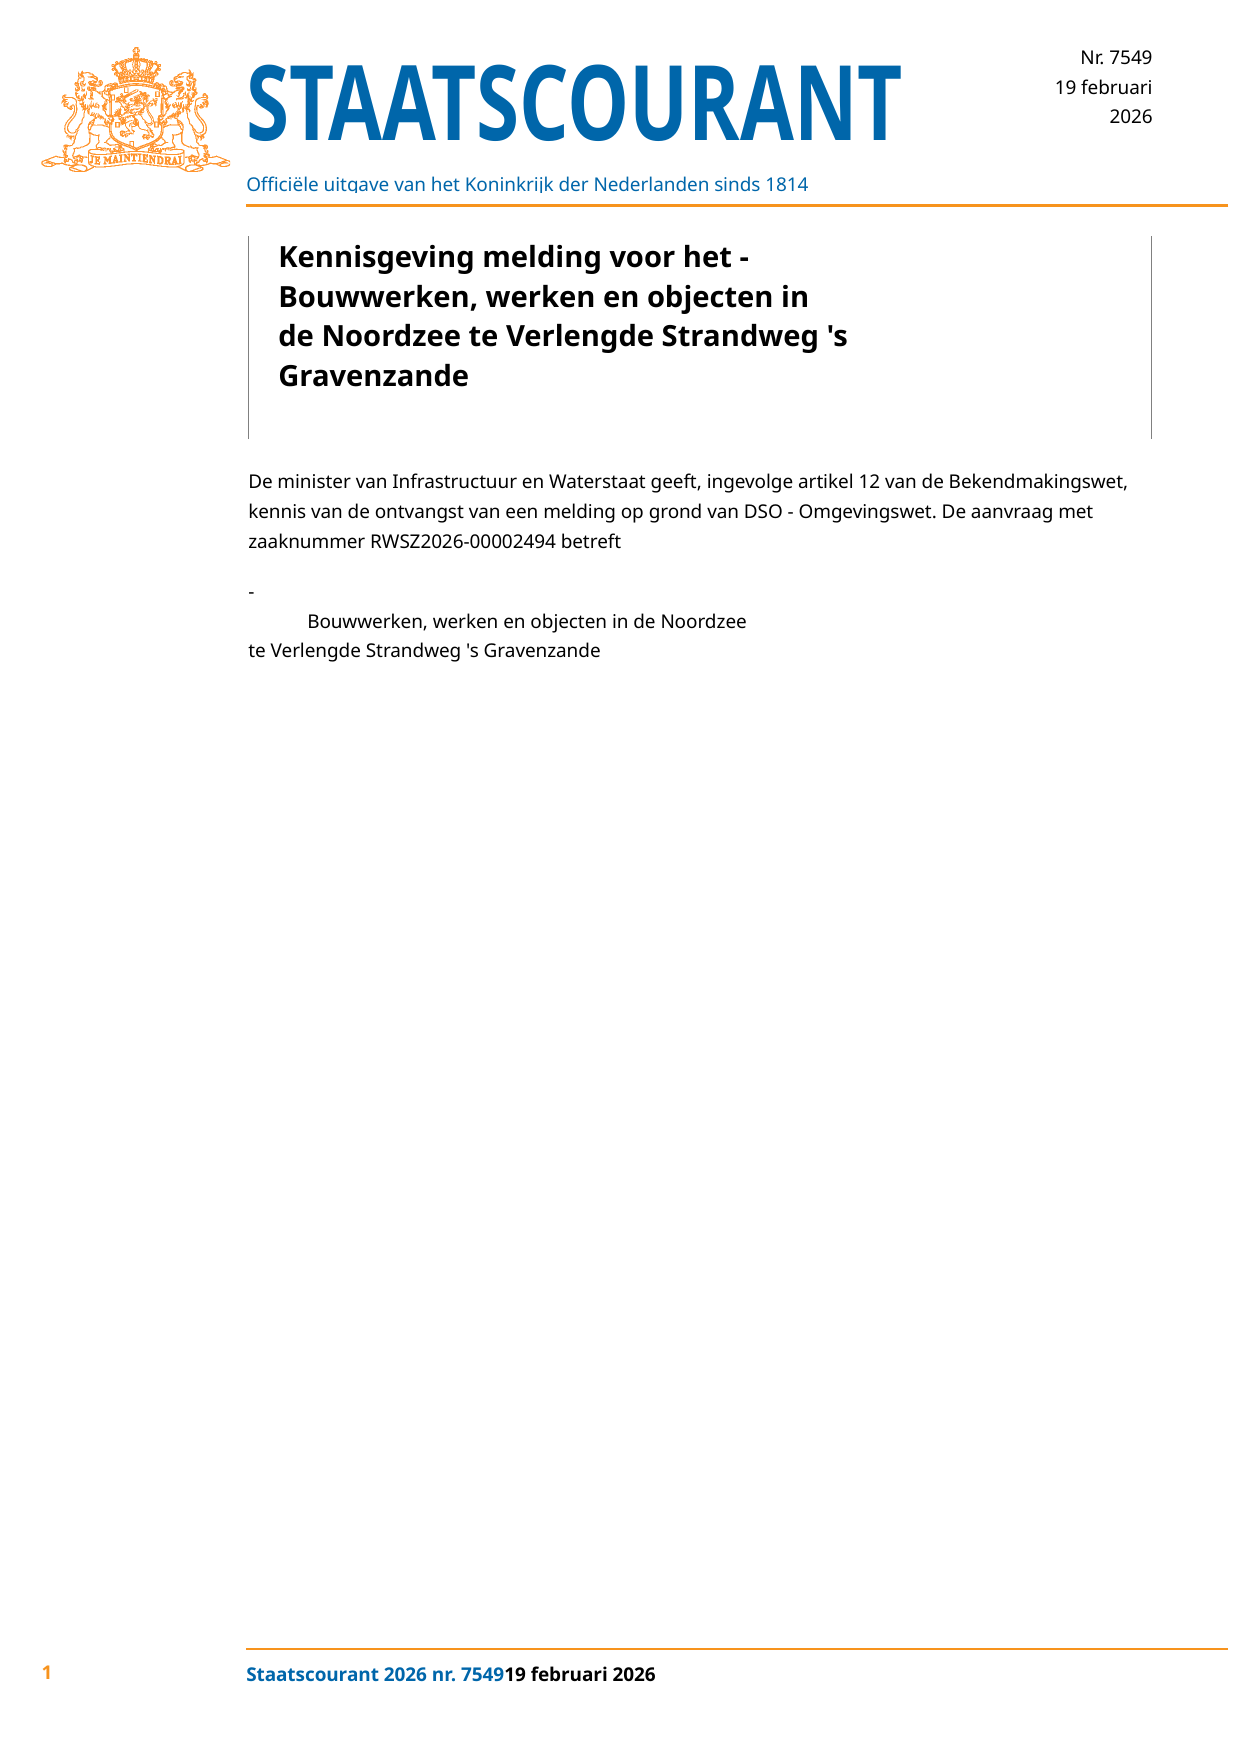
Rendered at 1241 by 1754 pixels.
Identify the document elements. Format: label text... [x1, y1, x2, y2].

text De minister van Infrastructuur en Waterstaat geeft, ingevolge artikel 12 van de Bekendmakingswet, kennis van de ontvangst van een melding op grond van DSO - Omgevingswet. De aanvraag met zaaknummer RWSZ2026-00002494 betreft [248, 469, 1152, 553]
picture [41, 47, 231, 172]
picture [912, 236, 1090, 414]
table_header [850, 414, 1151, 439]
table_header [1090, 236, 1151, 413]
list Bouwwerken, werken en objecten in de Noordzee [248, 608, 1152, 633]
table_header Kennisgeving melding voor het -Bouwwerken, werken en objecten in de Noordzee te Verlengde Strandweg 's Gravenzande [249, 236, 850, 439]
table_header [850, 236, 912, 413]
text te Verlengde Strandweg 's Gravenzande [248, 637, 1152, 663]
